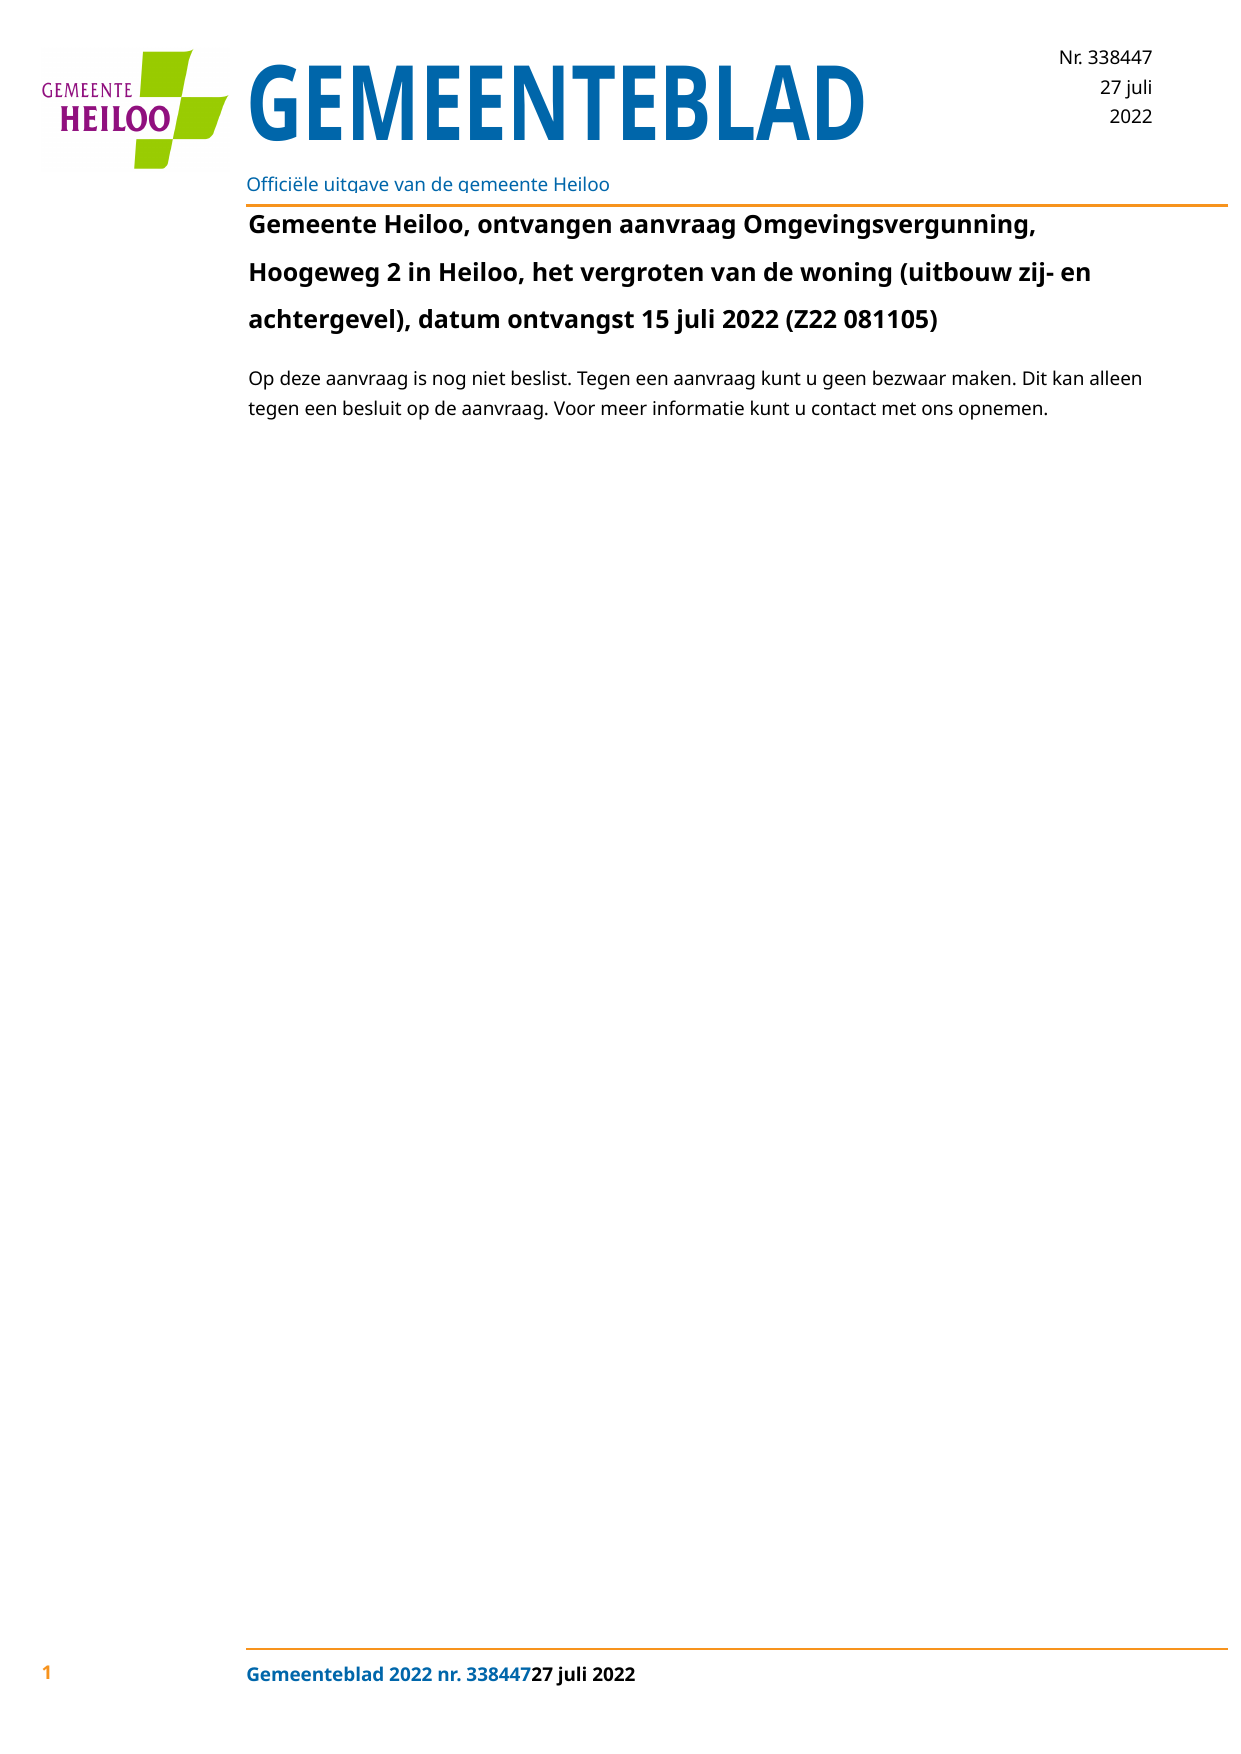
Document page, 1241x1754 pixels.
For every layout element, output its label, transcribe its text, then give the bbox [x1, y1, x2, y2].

text Gemeente Heiloo, ontvangen aanvraag Omgevingsvergunning, Hoogeweg 2 in Heiloo, het vergroten van de woning (uitbouw zij- en achtergevel), datum ontvangst 15 juli 2022 (Z22 081105) [248, 207, 1152, 336]
text Op deze aanvraag is nog niet beslist. Tegen een aanvraag kunt u geen bezwaar maken. Dit kan alleen tegen een besluit op de aanvraag. Voor meer informatie kunt u contact met ons opnemen. [248, 366, 1152, 421]
picture [41, 47, 231, 172]
